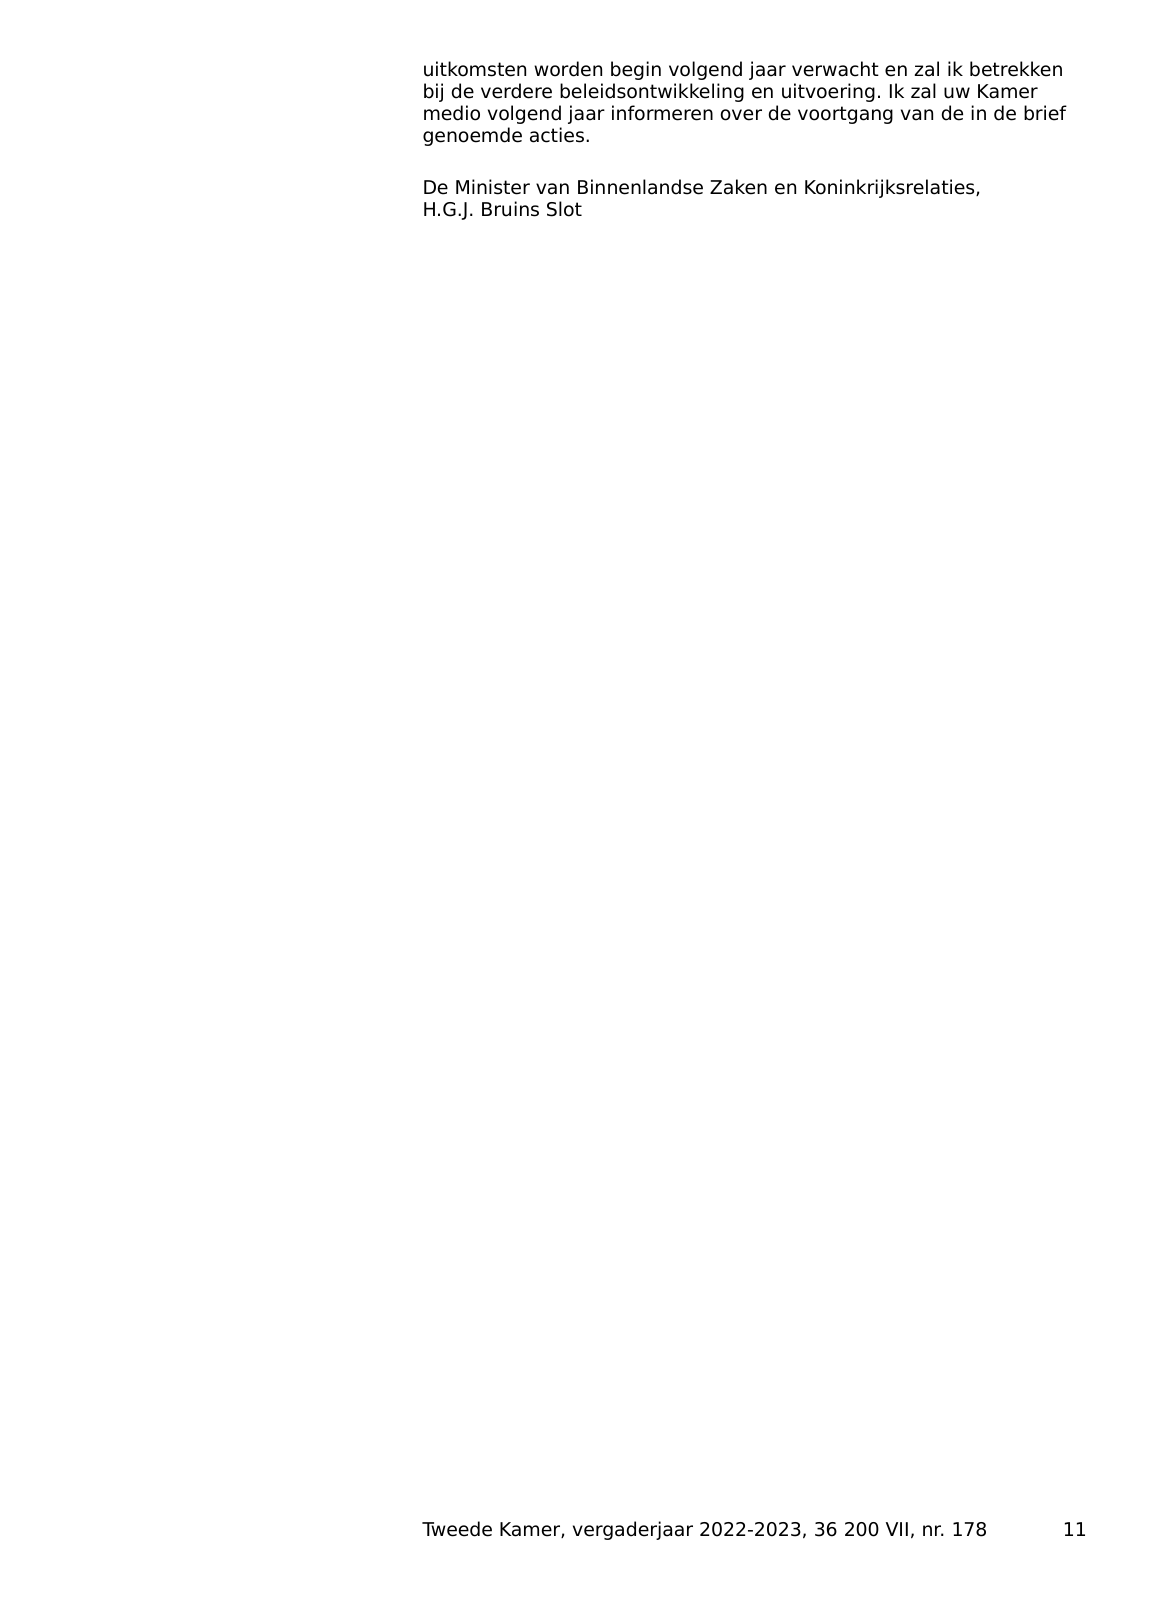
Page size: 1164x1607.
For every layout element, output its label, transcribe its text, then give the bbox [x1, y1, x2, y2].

text uitkomsten worden begin volgend jaar verwacht en zal ik betrekken bij de verdere beleidsontwikkeling en uitvoering. Ik zal uw Kamer medio volgend jaar informeren over de voortgang van de in de brief genoemde acties. [422, 59, 1087, 147]
text De Minister van Binnenlandse Zaken en Koninkrijksrelaties, H.G.J. Bruins Slot [422, 177, 1087, 221]
